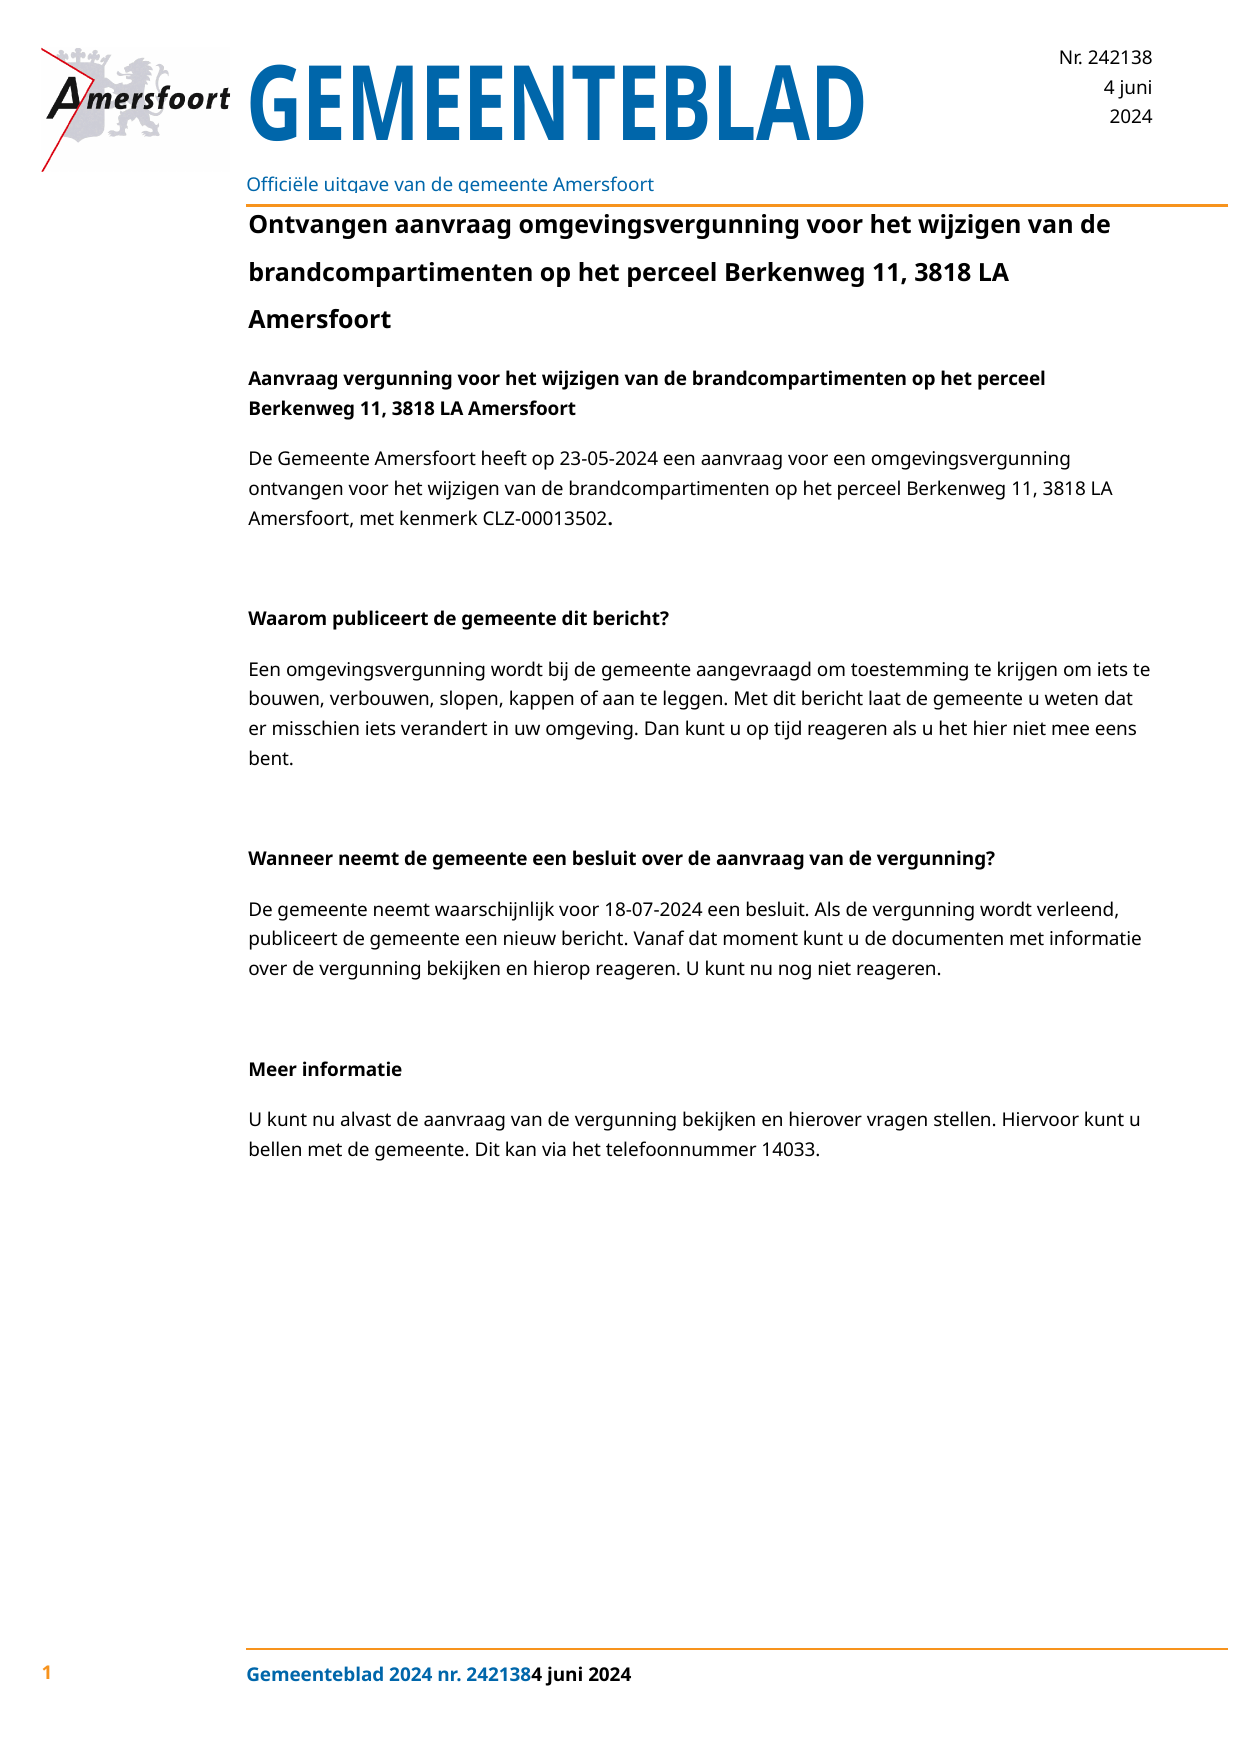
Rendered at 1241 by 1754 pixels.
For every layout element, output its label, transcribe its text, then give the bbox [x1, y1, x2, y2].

text De Gemeente Amersfoort heeft op 23-05-2024 een aanvraag voor een omgevingsvergunning ontvangen voor het wijzigen van de brandcompartimenten op het perceel Berkenweg 11, 3818 LA Amersfoort, met kenmerk CLZ-00013502. [248, 446, 1152, 530]
text Waarom publiceert de gemeente dit bericht? [248, 606, 1152, 631]
text De gemeente neemt waarschijnlijk voor 18-07-2024 een besluit. Als de vergunning wordt verleend, publiceert de gemeente een nieuw bericht. Vanaf dat moment kunt u de documenten met informatie over de vergunning bekijken en hierop reageren. U kunt nu nog niet reageren. [248, 896, 1152, 981]
text Wanneer neemt de gemeente een besluit over de aanvraag van de vergunning? [248, 846, 1152, 871]
text Ontvangen aanvraag omgevingsvergunning voor het wijzigen van de brandcompartimenten op het perceel Berkenweg 11, 3818 LA Amersfoort [248, 207, 1152, 336]
text Aanvraag vergunning voor het wijzigen van de brandcompartimenten op het perceel Berkenweg 11, 3818 LA Amersfoort [248, 366, 1152, 421]
text U kunt nu alvast de aanvraag van de vergunning bekijken en hierover vragen stellen. Hiervoor kunt u bellen met de gemeente. Dit kan via het telefoonnummer 14033. [248, 1106, 1152, 1162]
text Meer informatie [248, 1056, 1152, 1082]
picture [41, 47, 231, 172]
text Een omgevingsvergunning wordt bij de gemeente aangevraagd om toestemming te krijgen om iets te bouwen, verbouwen, slopen, kappen of aan te leggen. Met dit bericht laat de gemeente u weten dat er misschien iets verandert in uw omgeving. Dan kunt u op tijd reageren als u het hier niet mee eens bent. [248, 656, 1152, 770]
